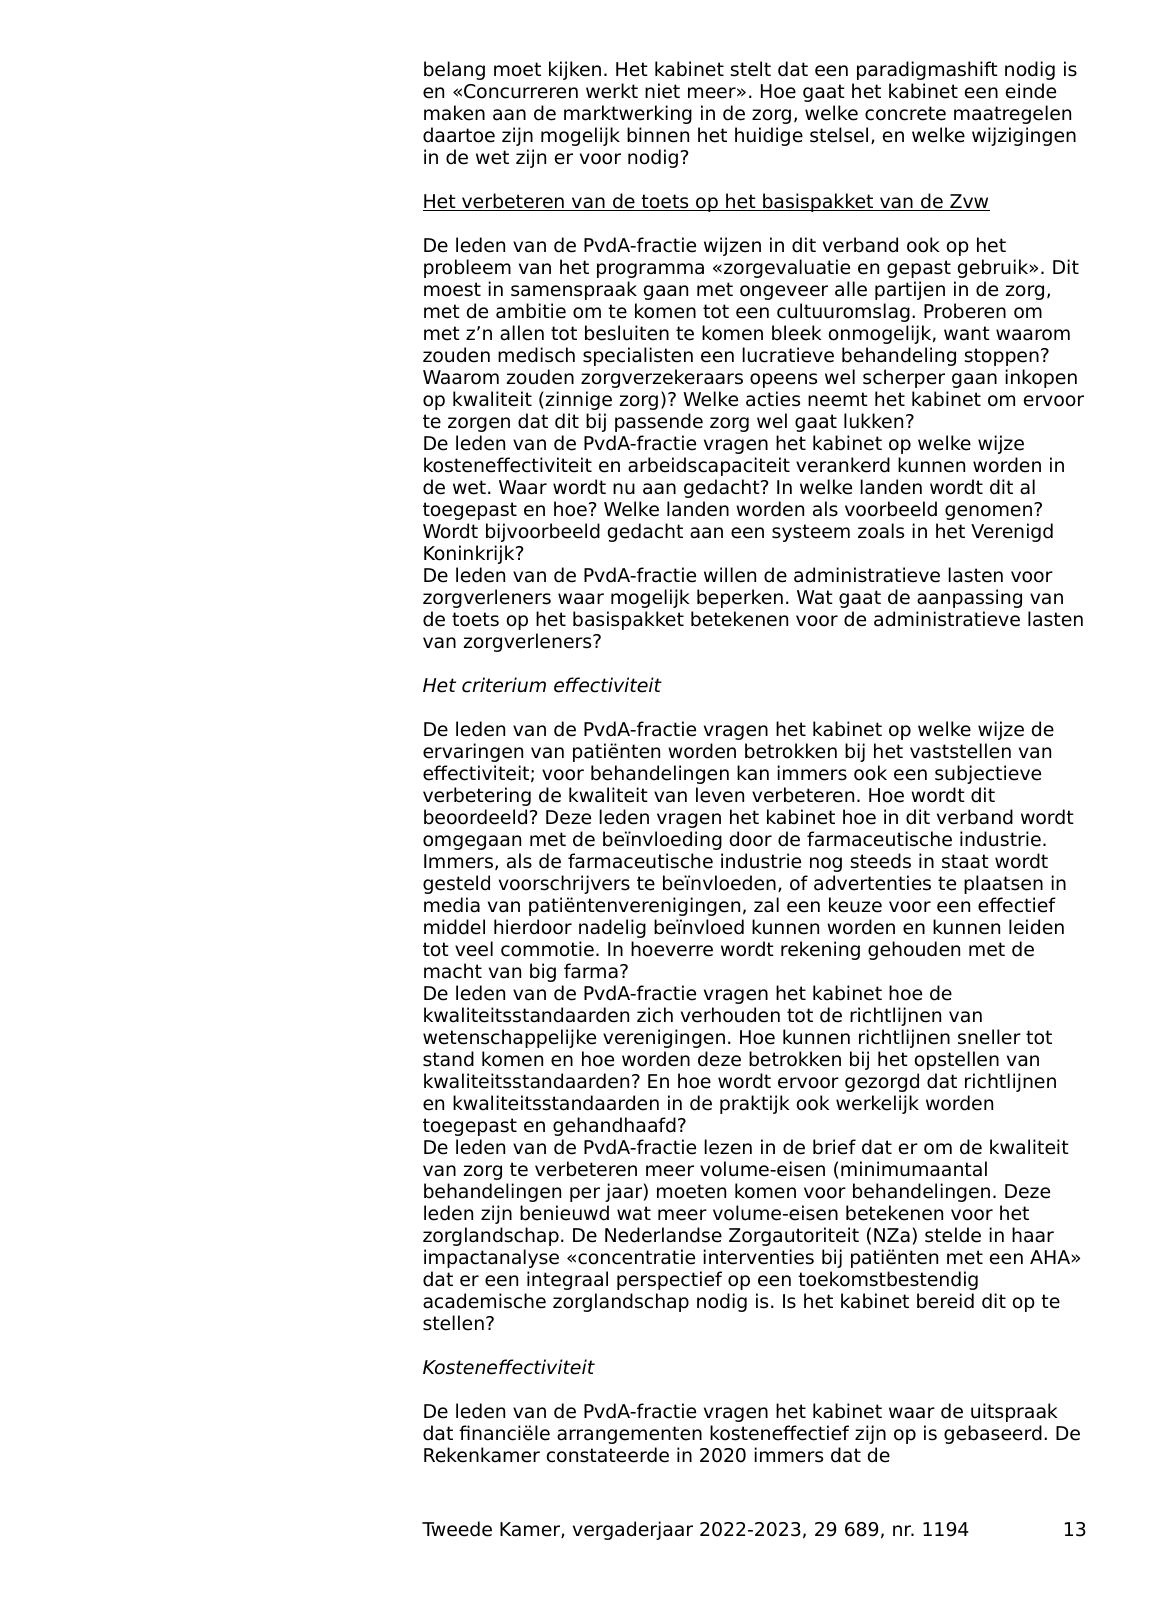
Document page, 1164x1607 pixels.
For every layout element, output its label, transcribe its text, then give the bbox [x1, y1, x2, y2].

text De leden van de PvdA-fractie vragen het kabinet hoe de kwaliteitsstandaarden zich verhouden tot de richtlijnen van wetenschappelijke verenigingen. Hoe kunnen richtlijnen sneller tot stand komen en hoe worden deze betrokken bij het opstellen van kwaliteitsstandaarden? En hoe wordt ervoor gezorgd dat richtlijnen en kwaliteitsstandaarden in de praktijk ook werkelijk worden toegepast en gehandhaafd? [422, 983, 1087, 1137]
subtitle Het criterium effectiviteit [422, 675, 1087, 697]
text belang moet kijken. Het kabinet stelt dat een paradigmashift nodig is en «Concurreren werkt niet meer». Hoe gaat het kabinet een einde maken aan de marktwerking in de zorg, welke concrete maatregelen daartoe zijn mogelijk binnen het huidige stelsel, en welke wijzigingen in de wet zijn er voor nodig? [422, 59, 1087, 169]
text De leden van de PvdA-fractie lezen in de brief dat er om de kwaliteit van zorg te verbeteren meer volume-eisen (minimumaantal behandelingen per jaar) moeten komen voor behandelingen. Deze leden zijn benieuwd wat meer volume-eisen betekenen voor het zorglandschap. De Nederlandse Zorgautoriteit (NZa) stelde in haar impactanalyse «concentratie interventies bij patiënten met een AHA» dat er een integraal perspectief op een toekomstbestendig academische zorglandschap nodig is. Is het kabinet bereid dit op te stellen? [422, 1137, 1087, 1335]
text De leden van de PvdA-fractie wijzen in dit verband ook op het probleem van het programma «zorgevaluatie en gepast gebruik». Dit moest in samenspraak gaan met ongeveer alle partijen in de zorg, met de ambitie om te komen tot een cultuuromslag. Proberen om met z’n allen tot besluiten te komen bleek onmogelijk, want waarom zouden medisch specialisten een lucratieve behandeling stoppen? Waarom zouden zorgverzekeraars opeens wel scherper gaan inkopen op kwaliteit (zinnige zorg)? Welke acties neemt het kabinet om ervoor te zorgen dat dit bij passende zorg wel gaat lukken? [422, 235, 1087, 433]
text De leden van de PvdA-fractie willen de administratieve lasten voor zorgverleners waar mogelijk beperken. Wat gaat de aanpassing van de toets op het basispakket betekenen voor de administratieve lasten van zorgverleners? [422, 565, 1087, 653]
subtitle Kosteneffectiviteit [422, 1357, 1087, 1379]
text De leden van de PvdA-fractie vragen het kabinet op welke wijze kosteneffectiviteit en arbeidscapaciteit verankerd kunnen worden in de wet. Waar wordt nu aan gedacht? In welke landen wordt dit al toegepast en hoe? Welke landen worden als voorbeeld genomen? Wordt bijvoorbeeld gedacht aan een systeem zoals in het Verenigd Koninkrijk? [422, 433, 1087, 565]
subtitle Het verbeteren van de toets op het basispakket van de Zvw [422, 191, 1087, 213]
text De leden van de PvdA-fractie vragen het kabinet op welke wijze de ervaringen van patiënten worden betrokken bij het vaststellen van effectiviteit; voor behandelingen kan immers ook een subjectieve verbetering de kwaliteit van leven verbeteren. Hoe wordt dit beoordeeld? Deze leden vragen het kabinet hoe in dit verband wordt omgegaan met de beïnvloeding door de farmaceutische industrie. Immers, als de farmaceutische industrie nog steeds in staat wordt gesteld voorschrijvers te beïnvloeden, of advertenties te plaatsen in media van patiëntenverenigingen, zal een keuze voor een effectief middel hierdoor nadelig beïnvloed kunnen worden en kunnen leiden tot veel commotie. In hoeverre wordt rekening gehouden met de macht van big farma? [422, 719, 1087, 983]
text De leden van de PvdA-fractie vragen het kabinet waar de uitspraak dat financiële arrangementen kosteneffectief zijn op is gebaseerd. De Rekenkamer constateerde in 2020 immers dat de [422, 1401, 1087, 1467]
